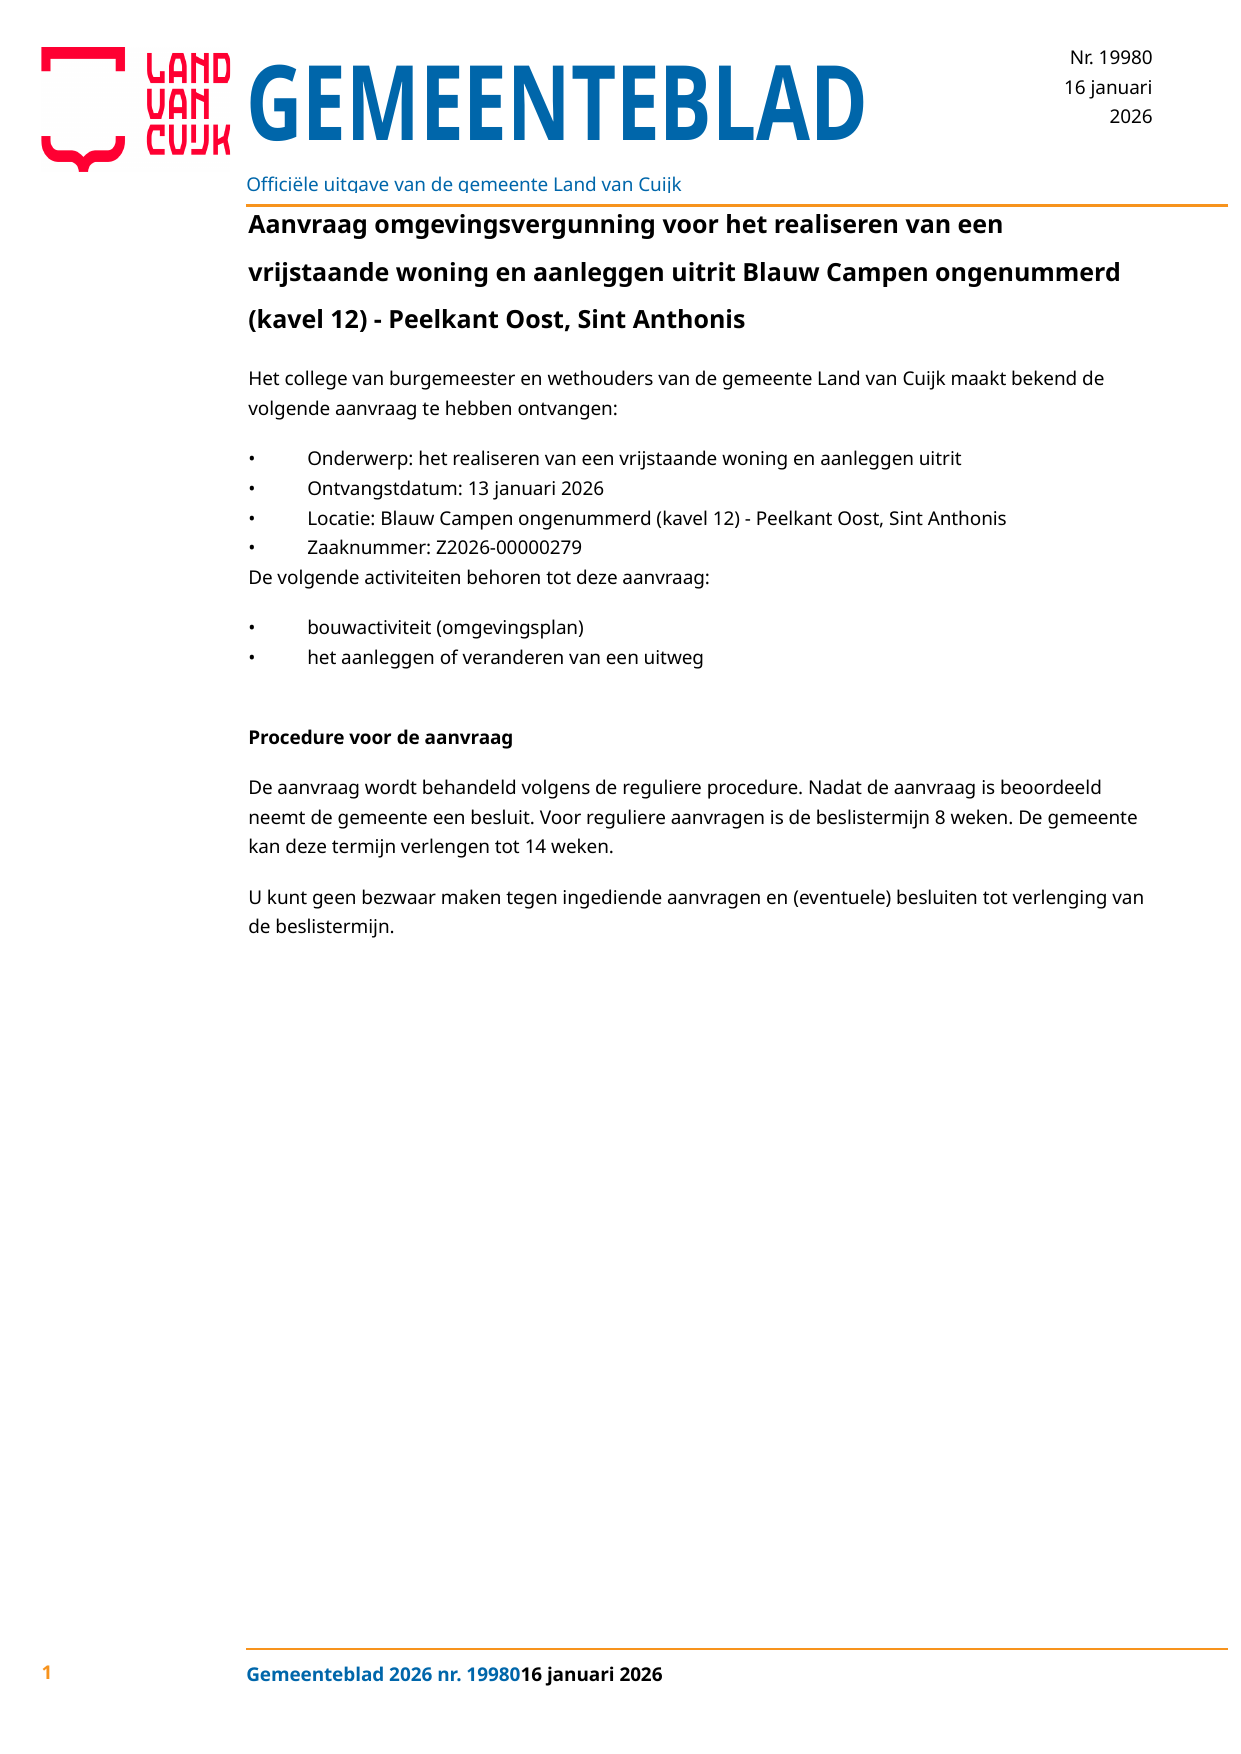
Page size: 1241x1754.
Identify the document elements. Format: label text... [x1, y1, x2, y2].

text Procedure voor de aanvraag [248, 724, 1152, 749]
list het aanleggen of veranderen van een uitweg [248, 644, 1152, 669]
text Aanvraag omgevingsvergunning voor het realiseren van een vrijstaande woning en aanleggen uitrit Blauw Campen ongenummerd (kavel 12) - Peelkant Oost, Sint Anthonis [248, 207, 1152, 336]
text U kunt geen bezwaar maken tegen ingediende aanvragen en (eventuele) besluiten tot verlenging van de beslistermijn. [248, 884, 1152, 939]
list Zaaknummer: Z2026-00000279 [248, 534, 1152, 560]
list Locatie: Blauw Campen ongenummerd (kavel 12) - Peelkant Oost, Sint Anthonis [248, 505, 1152, 530]
text De aanvraag wordt behandeld volgens de reguliere procedure. Nadat de aanvraag is beoordeeld neemt de gemeente een besluit. Voor reguliere aanvragen is de beslistermijn 8 weken. De gemeente kan deze termijn verlengen tot 14 weken. [248, 774, 1152, 859]
list bouwactiviteit (omgevingsplan) [248, 614, 1152, 640]
text De volgende activiteiten behoren tot deze aanvraag: [248, 564, 1152, 589]
picture [41, 47, 231, 172]
text Het college van burgemeester en wethouders van de gemeente Land van Cuijk maakt bekend de volgende aanvraag te hebben ontvangen: [248, 366, 1152, 421]
list Ontvangstdatum: 13 januari 2026 [248, 475, 1152, 501]
list Onderwerp: het realiseren van een vrijstaande woning en aanleggen uitrit [248, 446, 1152, 471]
